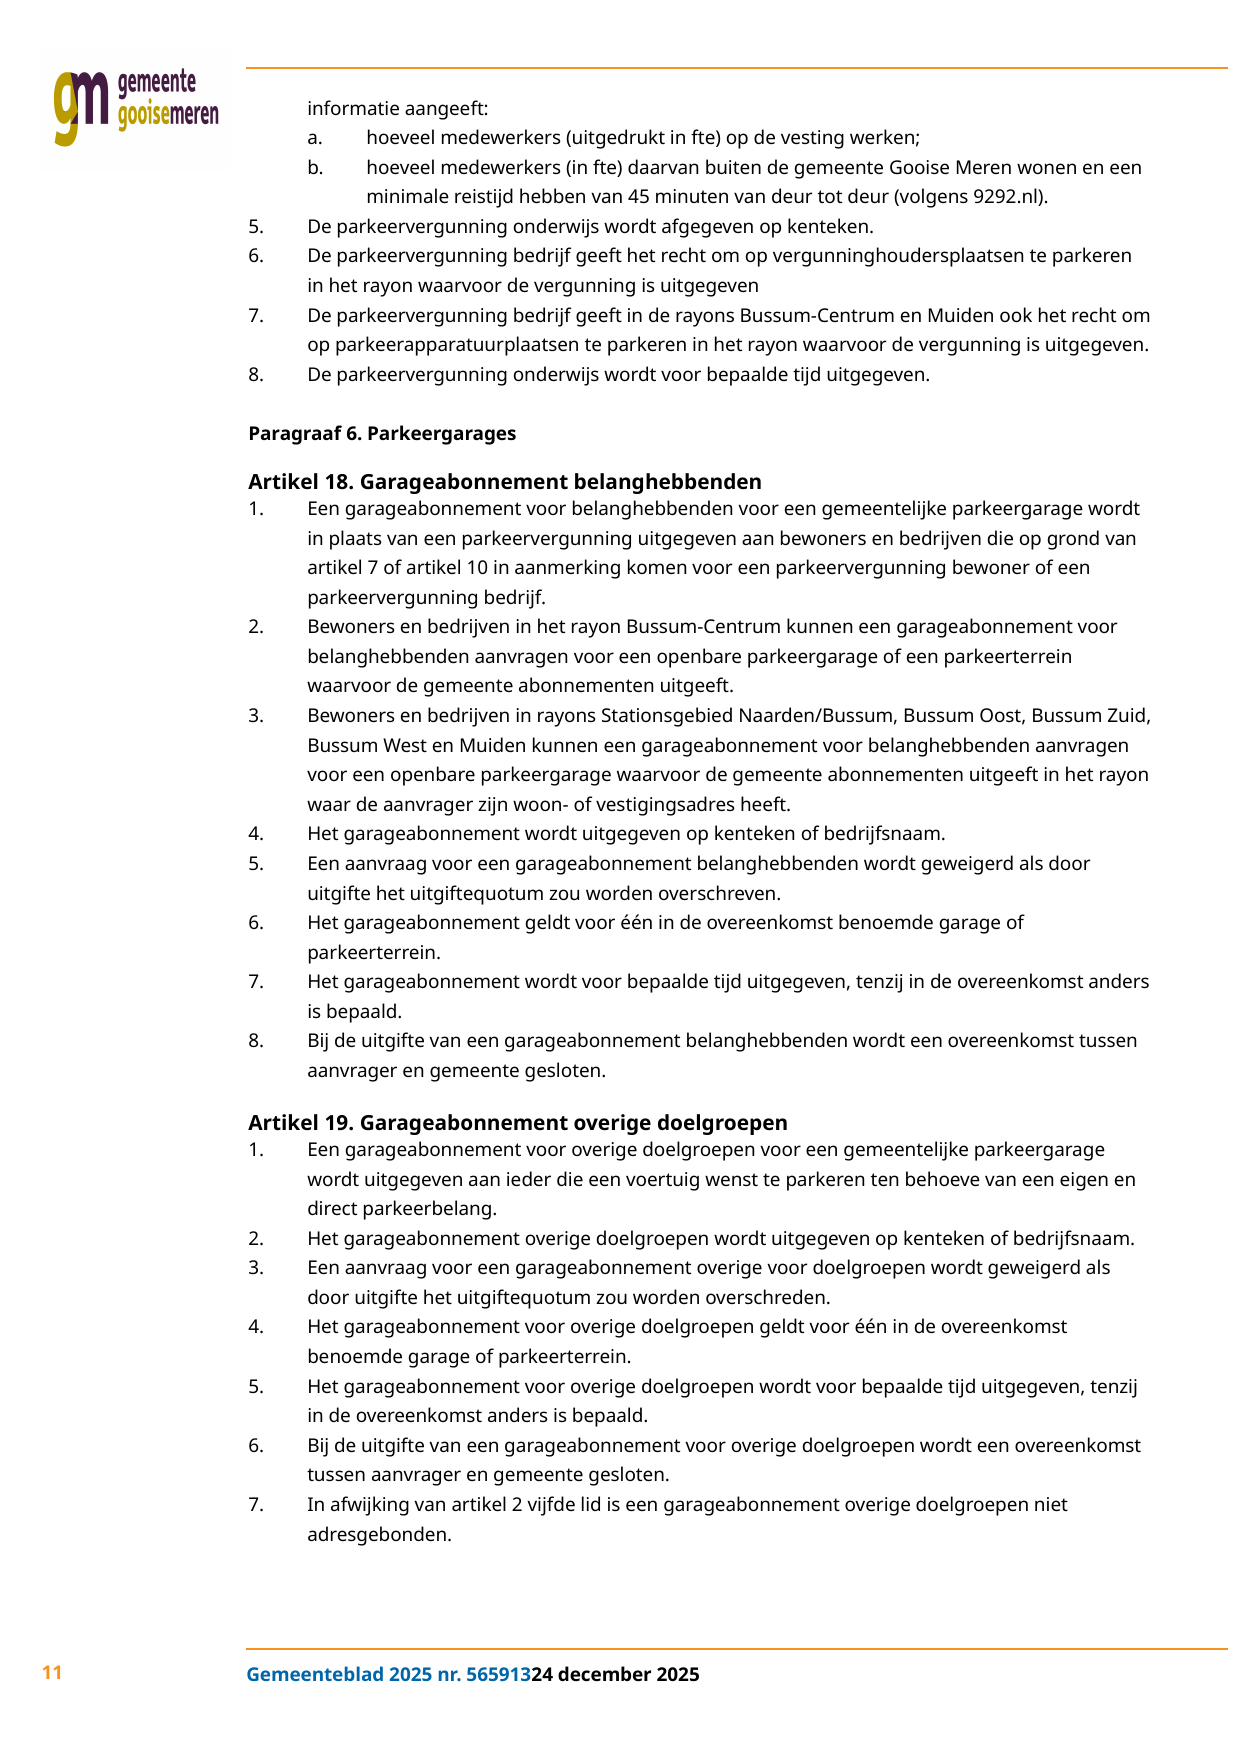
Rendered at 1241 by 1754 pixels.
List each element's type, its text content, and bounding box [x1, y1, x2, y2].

list Het garageabonnement wordt voor bepaalde tijd uitgegeven, tenzij in de overeenkomst anders is bepaald. [248, 968, 1152, 1024]
list hoeveel medewerkers (in fte) daarvan buiten de gemeente Gooise Meren wonen en een minimale reistijd hebben van 45 minuten van deur tot deur (volgens 9292.nl). [307, 154, 1152, 209]
list Een aanvraag voor een garageabonnement overige voor doelgroepen wordt geweigerd als door uitgifte het uitgiftequotum zou worden overschreden. [248, 1254, 1152, 1310]
list Het garageabonnement voor overige doelgroepen geldt voor één in de overeenkomst benoemde garage of parkeerterrein. [248, 1314, 1152, 1369]
list Bij de uitgifte van een garageabonnement belanghebbenden wordt een overeenkomst tussen aanvrager en gemeente gesloten. [248, 1028, 1152, 1083]
list Een garageabonnement voor overige doelgroepen voor een gemeentelijke parkeergarage wordt uitgegeven aan ieder die een voertuig wenst te parkeren ten behoeve van een eigen en direct parkeerbelang. [248, 1136, 1152, 1221]
list Het garageabonnement wordt uitgegeven op kenteken of bedrijfsnaam. [248, 821, 1152, 846]
list Bewoners en bedrijven in rayons Stationsgebied Naarden/Bussum, Bussum Oost, Bussum Zuid, Bussum West en Muiden kunnen een garageabonnement voor belanghebbenden aanvragen voor een openbare parkeergarage waarvoor de gemeente abonnementen uitgeeft in het rayon waar de aanvrager zijn woon- of vestigingsadres heeft. [248, 702, 1152, 817]
picture [41, 47, 231, 172]
list Het garageabonnement overige doelgroepen wordt uitgegeven op kenteken of bedrijfsnaam. [248, 1225, 1152, 1251]
text Artikel 19. Garageabonnement overige doelgroepen [248, 1108, 1152, 1136]
list Het garageabonnement geldt voor één in de overeenkomst benoemde garage of parkeerterrein. [248, 909, 1152, 965]
list De parkeervergunning onderwijs wordt afgegeven op kenteken. [248, 213, 1152, 239]
text Artikel 18. Garageabonnement belanghebbenden [248, 467, 1152, 495]
list De parkeervergunning bedrijf geeft in de rayons Bussum-Centrum en Muiden ook het recht om op parkeerapparatuurplaatsen te parkeren in het rayon waarvoor de vergunning is uitgegeven. [248, 302, 1152, 357]
list Het garageabonnement voor overige doelgroepen wordt voor bepaalde tijd uitgegeven, tenzij in de overeenkomst anders is bepaald. [248, 1373, 1152, 1428]
list Een garageabonnement voor belanghebbenden voor een gemeentelijke parkeergarage wordt in plaats van een parkeervergunning uitgegeven aan bewoners en bedrijven die op grond van artikel 7 of artikel 10 in aanmerking komen voor een parkeervergunning bewoner of een parkeervergunning bedrijf. [248, 495, 1152, 610]
list De parkeervergunning bedrijf geeft het recht om op vergunninghoudersplaatsen te parkeren in het rayon waarvoor de vergunning is uitgegeven [248, 243, 1152, 298]
list informatie aangeeft: [248, 95, 1152, 121]
list Bij de uitgifte van een garageabonnement voor overige doelgroepen wordt een overeenkomst tussen aanvrager en gemeente gesloten. [248, 1432, 1152, 1487]
text Paragraaf 6. Parkeergarages [248, 420, 1152, 446]
list Een aanvraag voor een garageabonnement belanghebbenden wordt geweigerd als door uitgifte het uitgiftequotum zou worden overschreven. [248, 850, 1152, 906]
list De parkeervergunning onderwijs wordt voor bepaalde tijd uitgegeven. [248, 361, 1152, 387]
list Bewoners en bedrijven in het rayon Bussum-Centrum kunnen een garageabonnement voor belanghebbenden aanvragen voor een openbare parkeergarage of een parkeerterrein waarvoor de gemeente abonnementen uitgeeft. [248, 613, 1152, 698]
list hoeveel medewerkers (uitgedrukt in fte) op de vesting werken; [307, 124, 1152, 150]
list In afwijking van artikel 2 vijfde lid is een garageabonnement overige doelgroepen niet adresgebonden. [248, 1491, 1152, 1546]
